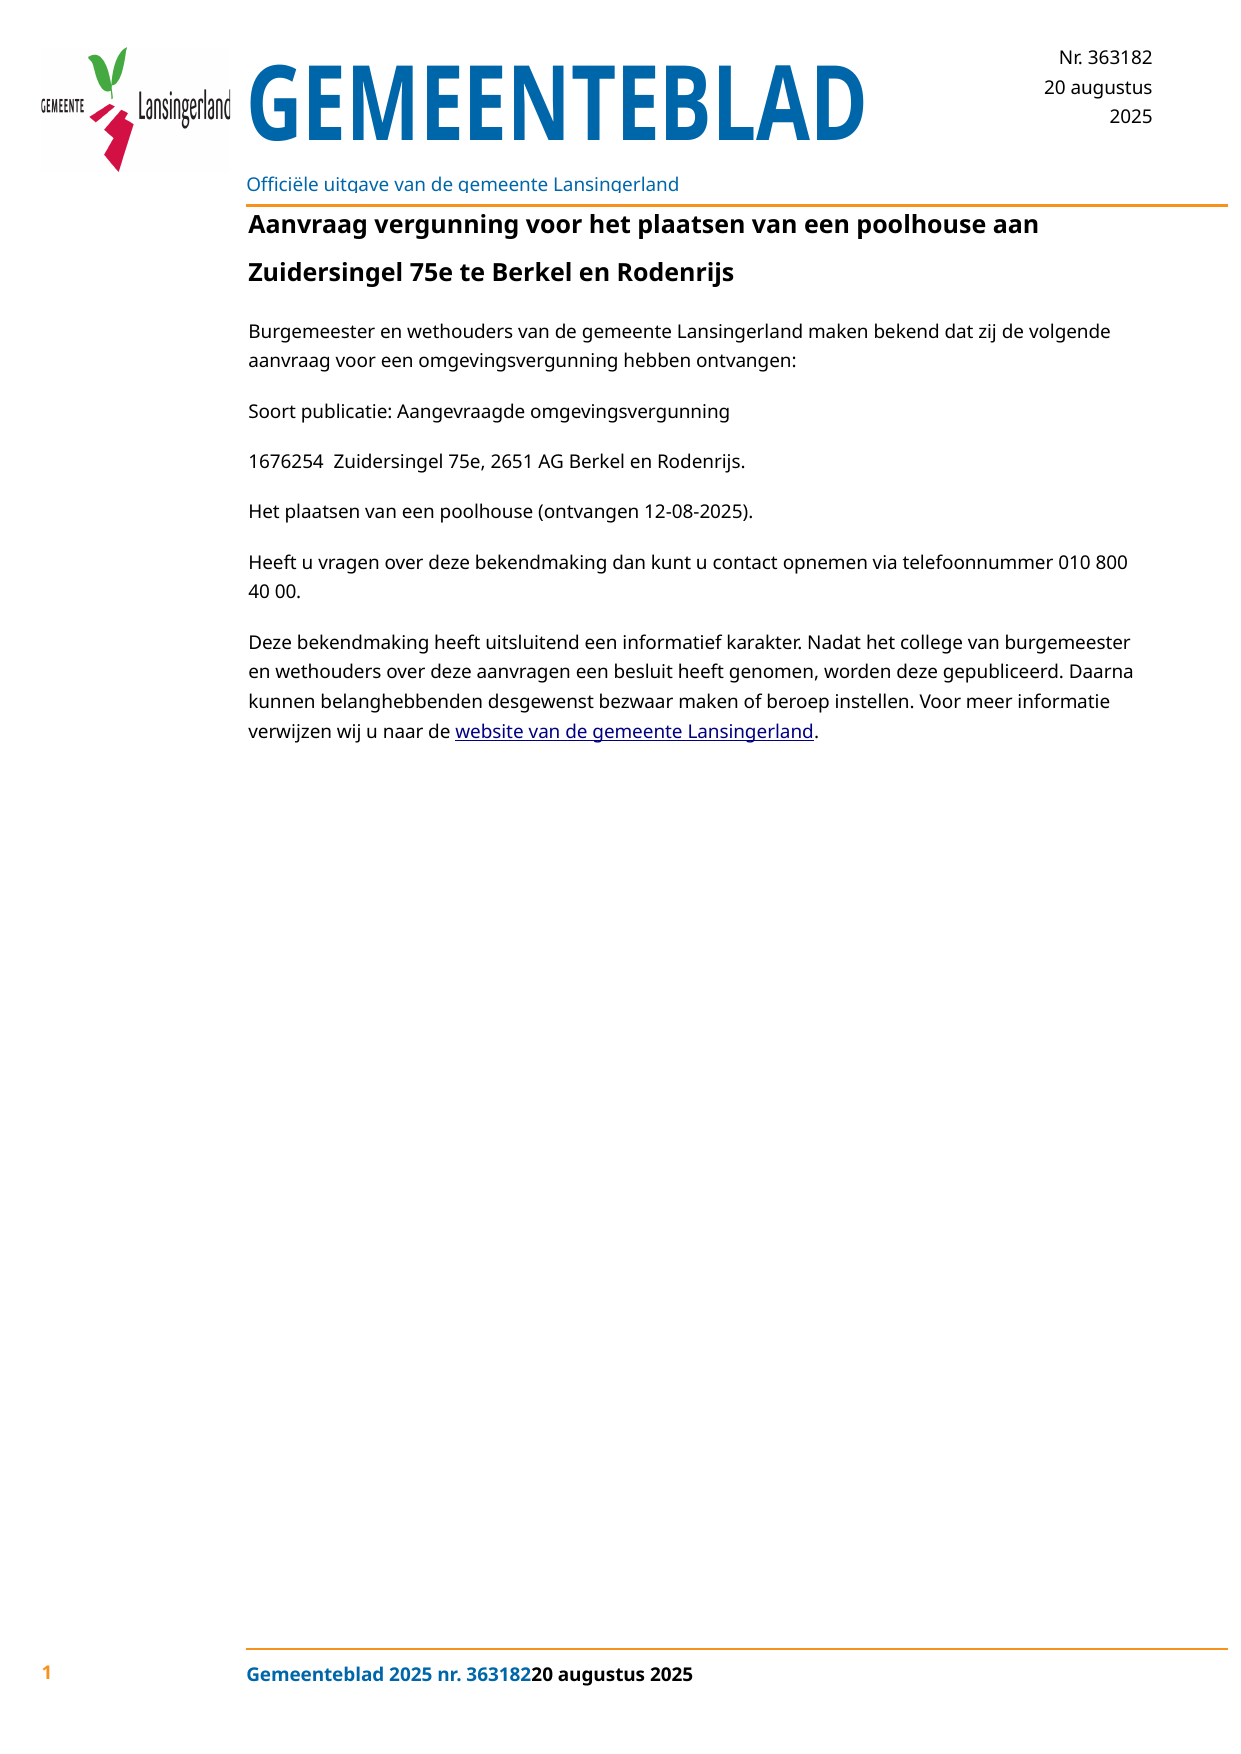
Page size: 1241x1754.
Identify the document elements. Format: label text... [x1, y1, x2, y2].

text Aanvraag vergunning voor het plaatsen van een poolhouse aan Zuidersingel 75e te Berkel en Rodenrijs [248, 207, 1152, 288]
text 1676254 Zuidersingel 75e, 2651 AG Berkel en Rodenrijs. [248, 448, 1152, 474]
text Deze bekendmaking heeft uitsluitend een informatief karakter. Nadat het college van burgemeester en wethouders over deze aanvragen een besluit heeft genomen, worden deze gepubliceerd. Daarna kunnen belanghebbenden desgewenst bezwaar maken of beroep instellen. Voor meer informatie verwijzen wij u naar de website van de gemeente Lansingerland. [248, 629, 1152, 744]
text Heeft u vragen over deze bekendmaking dan kunt u contact opnemen via telefoonnummer 010 800 40 00. [248, 549, 1152, 604]
picture [41, 47, 231, 172]
text Het plaatsen van een poolhouse (ontvangen 12-08-2025). [248, 499, 1152, 524]
text Soort publicatie: Aangevraagde omgevingsvergunning [248, 398, 1152, 424]
text Burgemeester en wethouders van de gemeente Lansingerland maken bekend dat zij de volgende aanvraag voor een omgevingsvergunning hebben ontvangen: [248, 318, 1152, 373]
